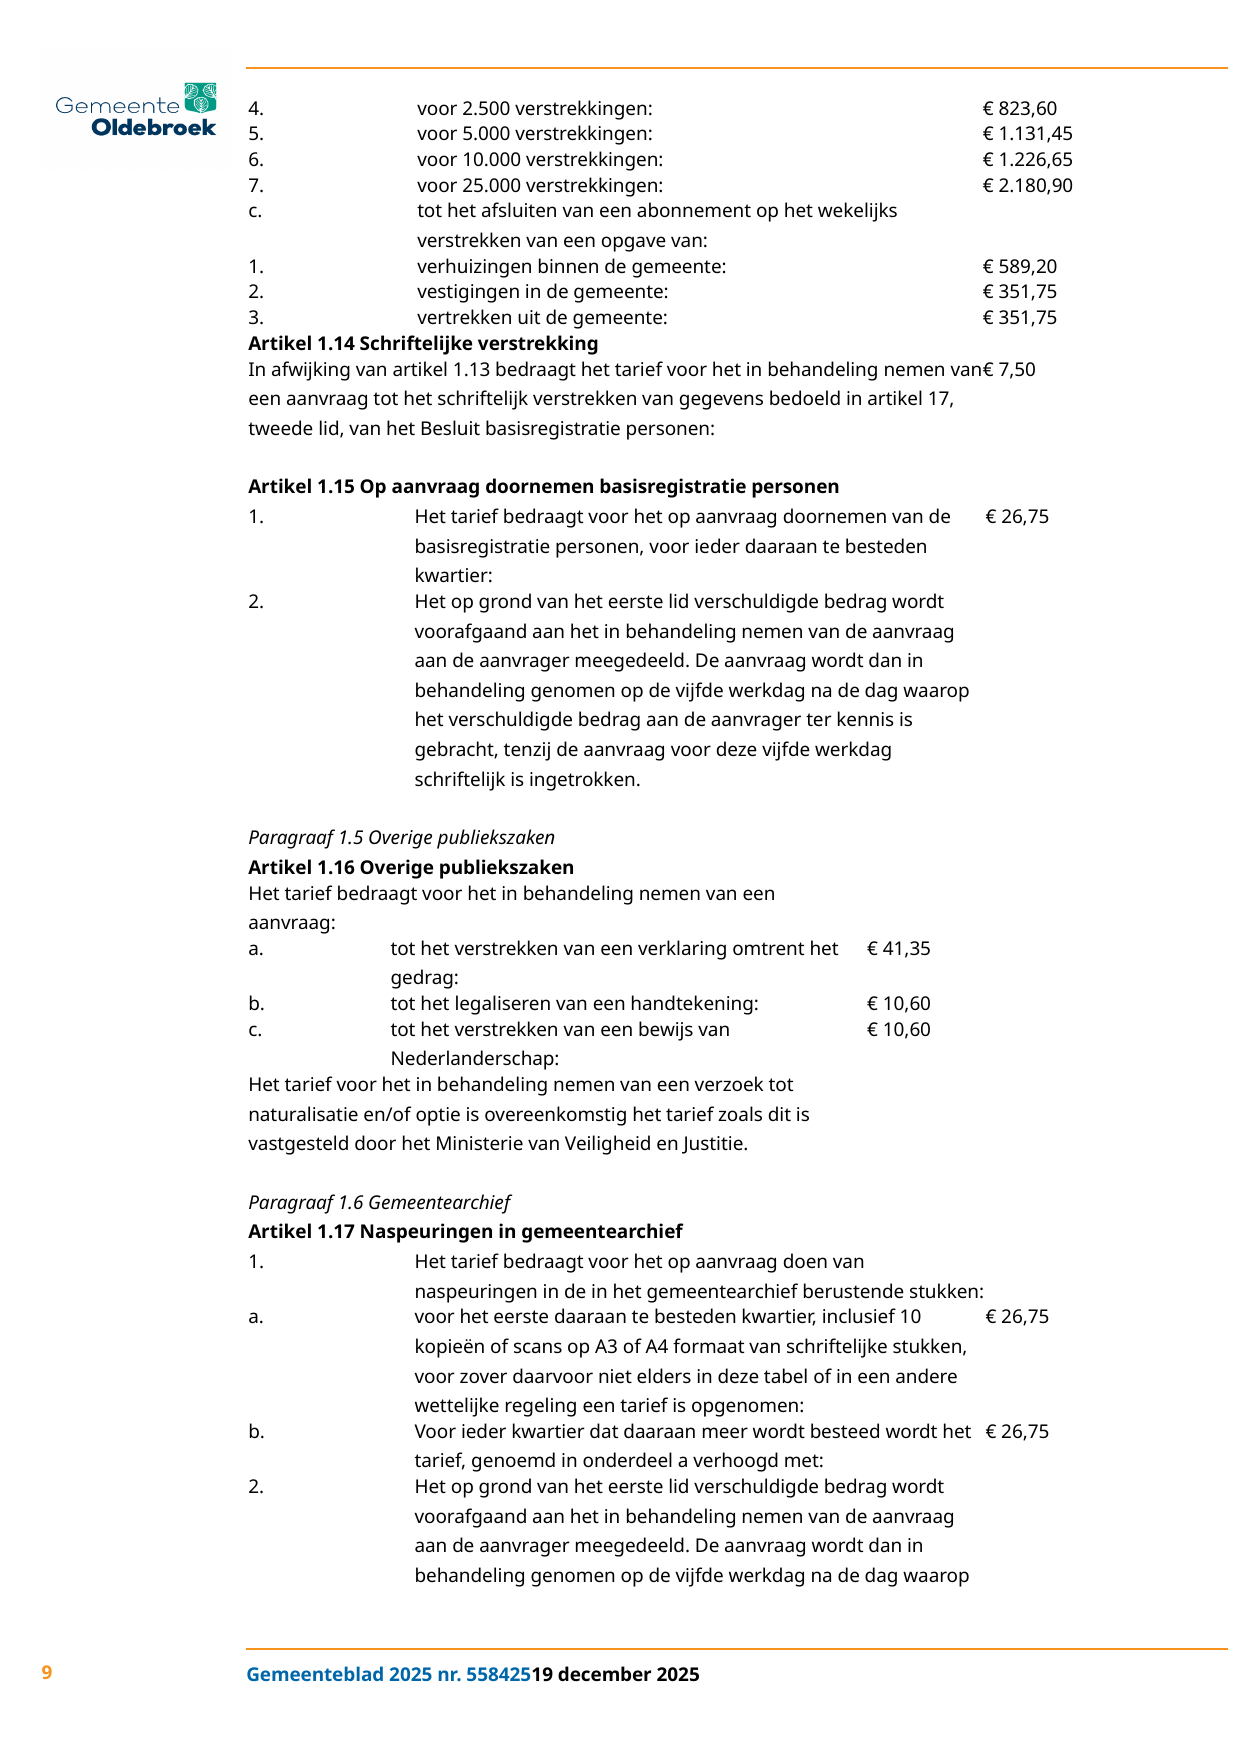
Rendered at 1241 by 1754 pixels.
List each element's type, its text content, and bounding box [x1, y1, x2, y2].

table_cell € 26,75 [985, 1418, 1152, 1473]
table_cell € 26,75 [985, 1304, 1152, 1418]
table_cell voor het eerste daaraan te besteden kwartier, inclusief 10 kopieën of scans op A3 of A4 formaat van schriftelijke stukken, voor zover daarvoor niet elders in deze tabel of in een andere wettelijke regeling een tarief is opgenomen: [414, 1304, 985, 1418]
table_cell 6. [248, 146, 417, 172]
table_cell vestigingen in de gemeente: [417, 279, 983, 304]
table_cell a. [248, 935, 390, 990]
table_header Artikel 1.16 Overige publiekszaken [248, 854, 867, 880]
table_cell 1. [248, 253, 417, 279]
table_header 1. [248, 503, 414, 588]
table_cell [985, 1474, 1152, 1588]
table_cell voor 10.000 verstrekkingen: [417, 146, 983, 172]
table_cell In afwijking van artikel 1.13 bedraagt het tarief voor het in behandeling nemen van een aanvraag tot het schriftelijk verstrekken van gegevens bedoeld in artikel 17, tweede lid, van het Besluit basisregistratie personen: [248, 356, 983, 441]
table_cell 4. [248, 95, 417, 121]
table_cell 3. [248, 305, 417, 330]
table_cell € 351,75 [983, 305, 1152, 330]
table_cell tot het legaliseren van een handtekening: [390, 990, 867, 1016]
text Artikel 1.15 Op aanvraag doornemen basisregistratie personen [248, 474, 1152, 499]
table_cell voor 2.500 verstrekkingen: [417, 95, 983, 121]
table_cell [867, 880, 1009, 935]
table_cell [983, 198, 1152, 253]
table_cell € 41,35 [867, 935, 1009, 990]
table_cell 2. [248, 588, 414, 791]
table_cell c. [248, 198, 417, 253]
table_cell tot het verstrekken van een bewijs van Nederlanderschap: [390, 1016, 867, 1071]
text Artikel 1.17 Naspeuringen in gemeentearchief [248, 1219, 1152, 1244]
table_cell [983, 330, 1152, 356]
table_cell € 351,75 [983, 279, 1152, 304]
table_cell Het op grond van het eerste lid verschuldigde bedrag wordt voorafgaand aan het in behandeling nemen van de aanvraag aan de aanvrager meegedeeld. De aanvraag wordt dan in behandeling genomen op de vijfde werkdag na de dag waarop [414, 1474, 985, 1588]
table_cell € 2.180,90 [983, 172, 1152, 198]
table_cell voor 25.000 verstrekkingen: [417, 172, 983, 198]
table_header Het tarief bedraagt voor het op aanvraag doen van naspeuringen in de in het gemeentearchief berustende stukken: [414, 1248, 985, 1304]
table_cell 7. [248, 172, 417, 198]
table_header € 26,75 [985, 503, 1152, 588]
table_cell 2. [248, 1474, 414, 1588]
table_cell [867, 1071, 1152, 1156]
table_header [985, 1248, 1152, 1304]
picture [41, 47, 231, 172]
table_cell tot het afsluiten van een abonnement op het wekelijks verstrekken van een opgave van: [417, 198, 983, 253]
table_cell € 10,60 [867, 990, 1009, 1016]
table_cell Het op grond van het eerste lid verschuldigde bedrag wordt voorafgaand aan het in behandeling nemen van de aanvraag aan de aanvrager meegedeeld. De aanvraag wordt dan in behandeling genomen op de vijfde werkdag na de dag waarop het verschuldigde bedrag aan de aanvrager ter kennis is gebracht, tenzij de aanvraag voor deze vijfde werkdag schriftelijk is ingetrokken. [414, 588, 985, 791]
table_cell Het tarief bedraagt voor het in behandeling nemen van een aanvraag: [248, 880, 867, 935]
table_cell Voor ieder kwartier dat daaraan meer wordt besteed wordt het tarief, genoemd in onderdeel a verhoogd met: [414, 1418, 985, 1473]
table_cell c. [248, 1016, 390, 1071]
table_cell [985, 588, 1152, 791]
table_cell vertrekken uit de gemeente: [417, 305, 983, 330]
table_header 1. [248, 1248, 414, 1304]
table_cell € 7,50 [983, 356, 1152, 441]
table_cell b. [248, 990, 390, 1016]
table_cell € 589,20 [983, 253, 1152, 279]
table_cell € 1.131,45 [983, 121, 1152, 146]
table_cell Artikel 1.14 Schriftelijke verstrekking [248, 330, 983, 356]
text Paragraaf 1.5 Overige publiekszaken [248, 824, 1152, 850]
table_header [867, 854, 1009, 880]
table_cell verhuizingen binnen de gemeente: [417, 253, 983, 279]
table_cell tot het verstrekken van een verklaring omtrent het gedrag: [390, 935, 867, 990]
table_header Het tarief bedraagt voor het op aanvraag doornemen van de basisregistratie personen, voor ieder daaraan te besteden kwartier: [414, 503, 985, 588]
table_cell 5. [248, 121, 417, 146]
text Paragraaf 1.6 Gemeentearchief [248, 1189, 1152, 1215]
table_cell b. [248, 1418, 414, 1473]
table_cell Het tarief voor het in behandeling nemen van een verzoek tot naturalisatie en/of optie is overeenkomstig het tarief zoals dit is vastgesteld door het Ministerie van Veiligheid en Justitie. [248, 1071, 867, 1156]
table_cell € 823,60 [983, 95, 1152, 121]
table_cell 2. [248, 279, 417, 304]
table_cell € 1.226,65 [983, 146, 1152, 172]
table_cell a. [248, 1304, 414, 1418]
table_cell € 10,60 [867, 1016, 1009, 1071]
table_cell voor 5.000 verstrekkingen: [417, 121, 983, 146]
